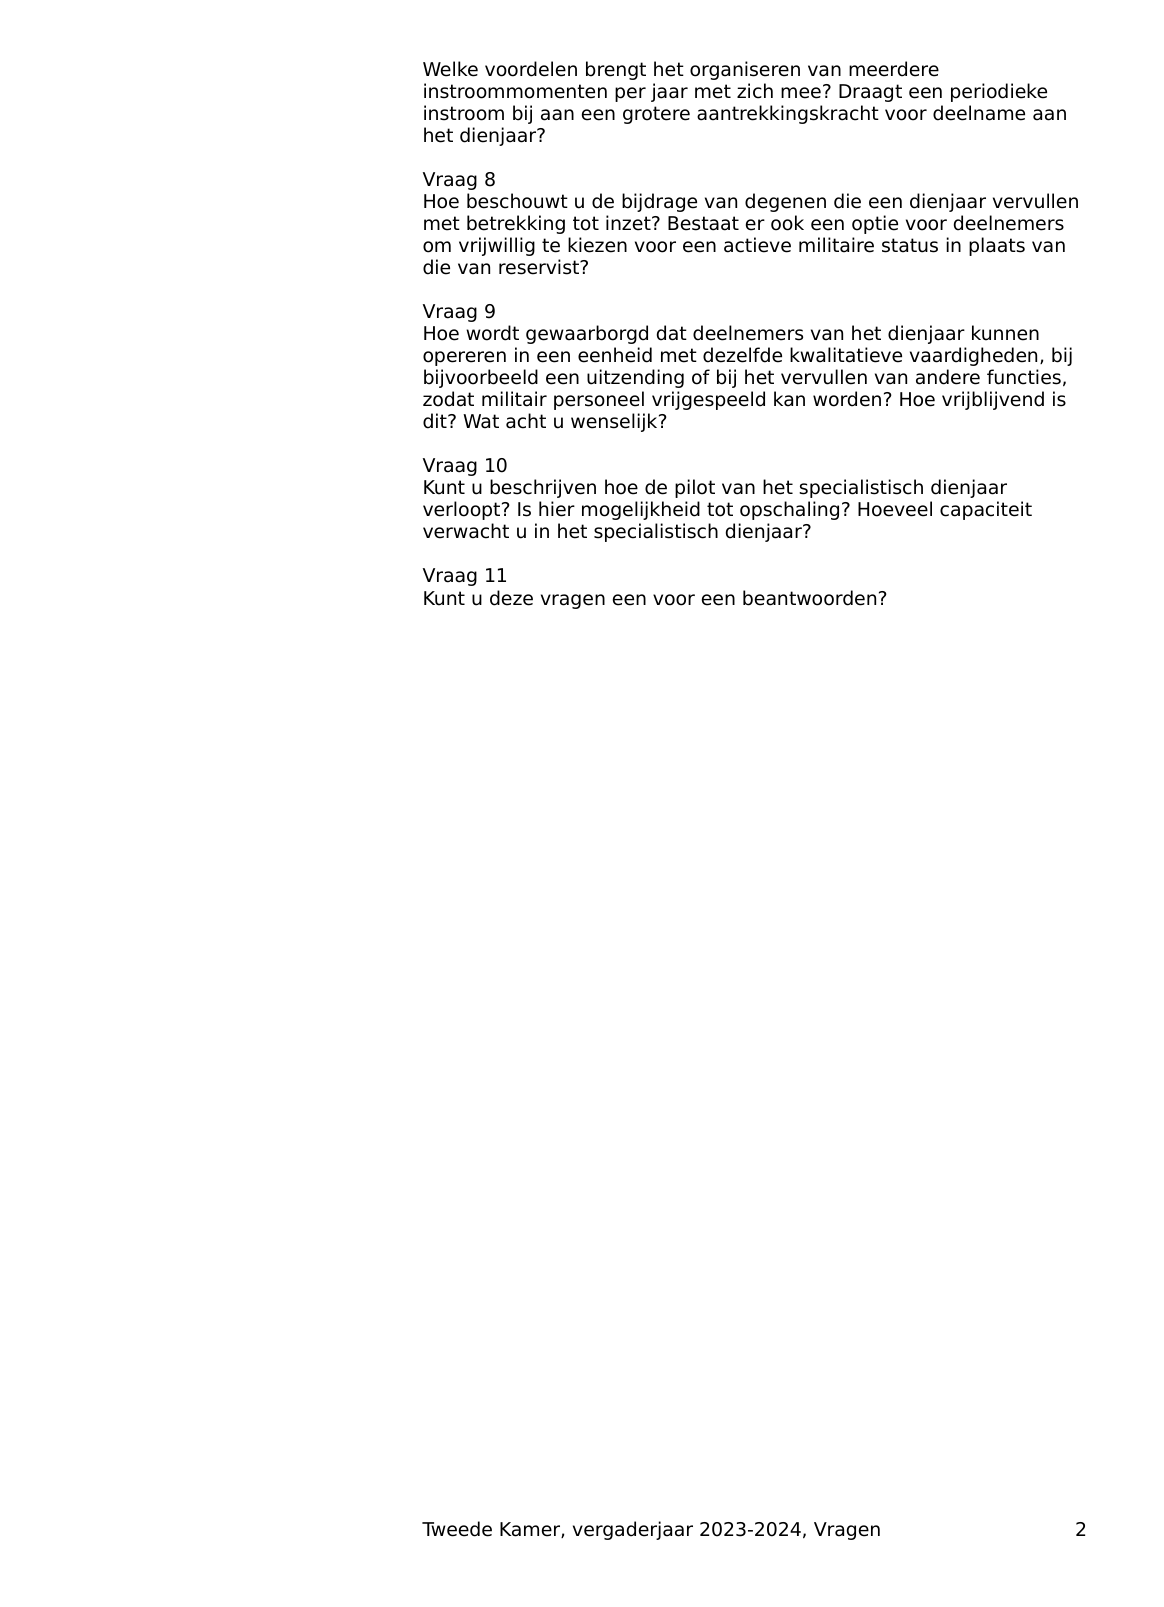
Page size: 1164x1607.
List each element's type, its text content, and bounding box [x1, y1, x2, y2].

text Vraag 10 [422, 455, 1087, 477]
text Hoe wordt gewaarborgd dat deelnemers van het dienjaar kunnen opereren in een eenheid met dezelfde kwalitatieve vaardigheden, bij bijvoorbeeld een uitzending of bij het vervullen van andere functies, zodat militair personeel vrijgespeeld kan worden? Hoe vrijblijvend is dit? Wat acht u wenselijk? [422, 323, 1087, 433]
text Vraag 9 [422, 301, 1087, 323]
text Kunt u deze vragen een voor een beantwoorden? [422, 587, 1087, 609]
text Vraag 11 [422, 565, 1087, 587]
text Kunt u beschrijven hoe de pilot van het specialistisch dienjaar verloopt? Is hier mogelijkheid tot opschaling? Hoeveel capaciteit verwacht u in het specialistisch dienjaar? [422, 477, 1087, 543]
text Hoe beschouwt u de bijdrage van degenen die een dienjaar vervullen met betrekking tot inzet? Bestaat er ook een optie voor deelnemers om vrijwillig te kiezen voor een actieve militaire status in plaats van die van reservist? [422, 191, 1087, 279]
text Welke voordelen brengt het organiseren van meerdere instroommomenten per jaar met zich mee? Draagt een periodieke instroom bij aan een grotere aantrekkingskracht voor deelname aan het dienjaar? [422, 59, 1087, 147]
text Vraag 8 [422, 169, 1087, 191]
